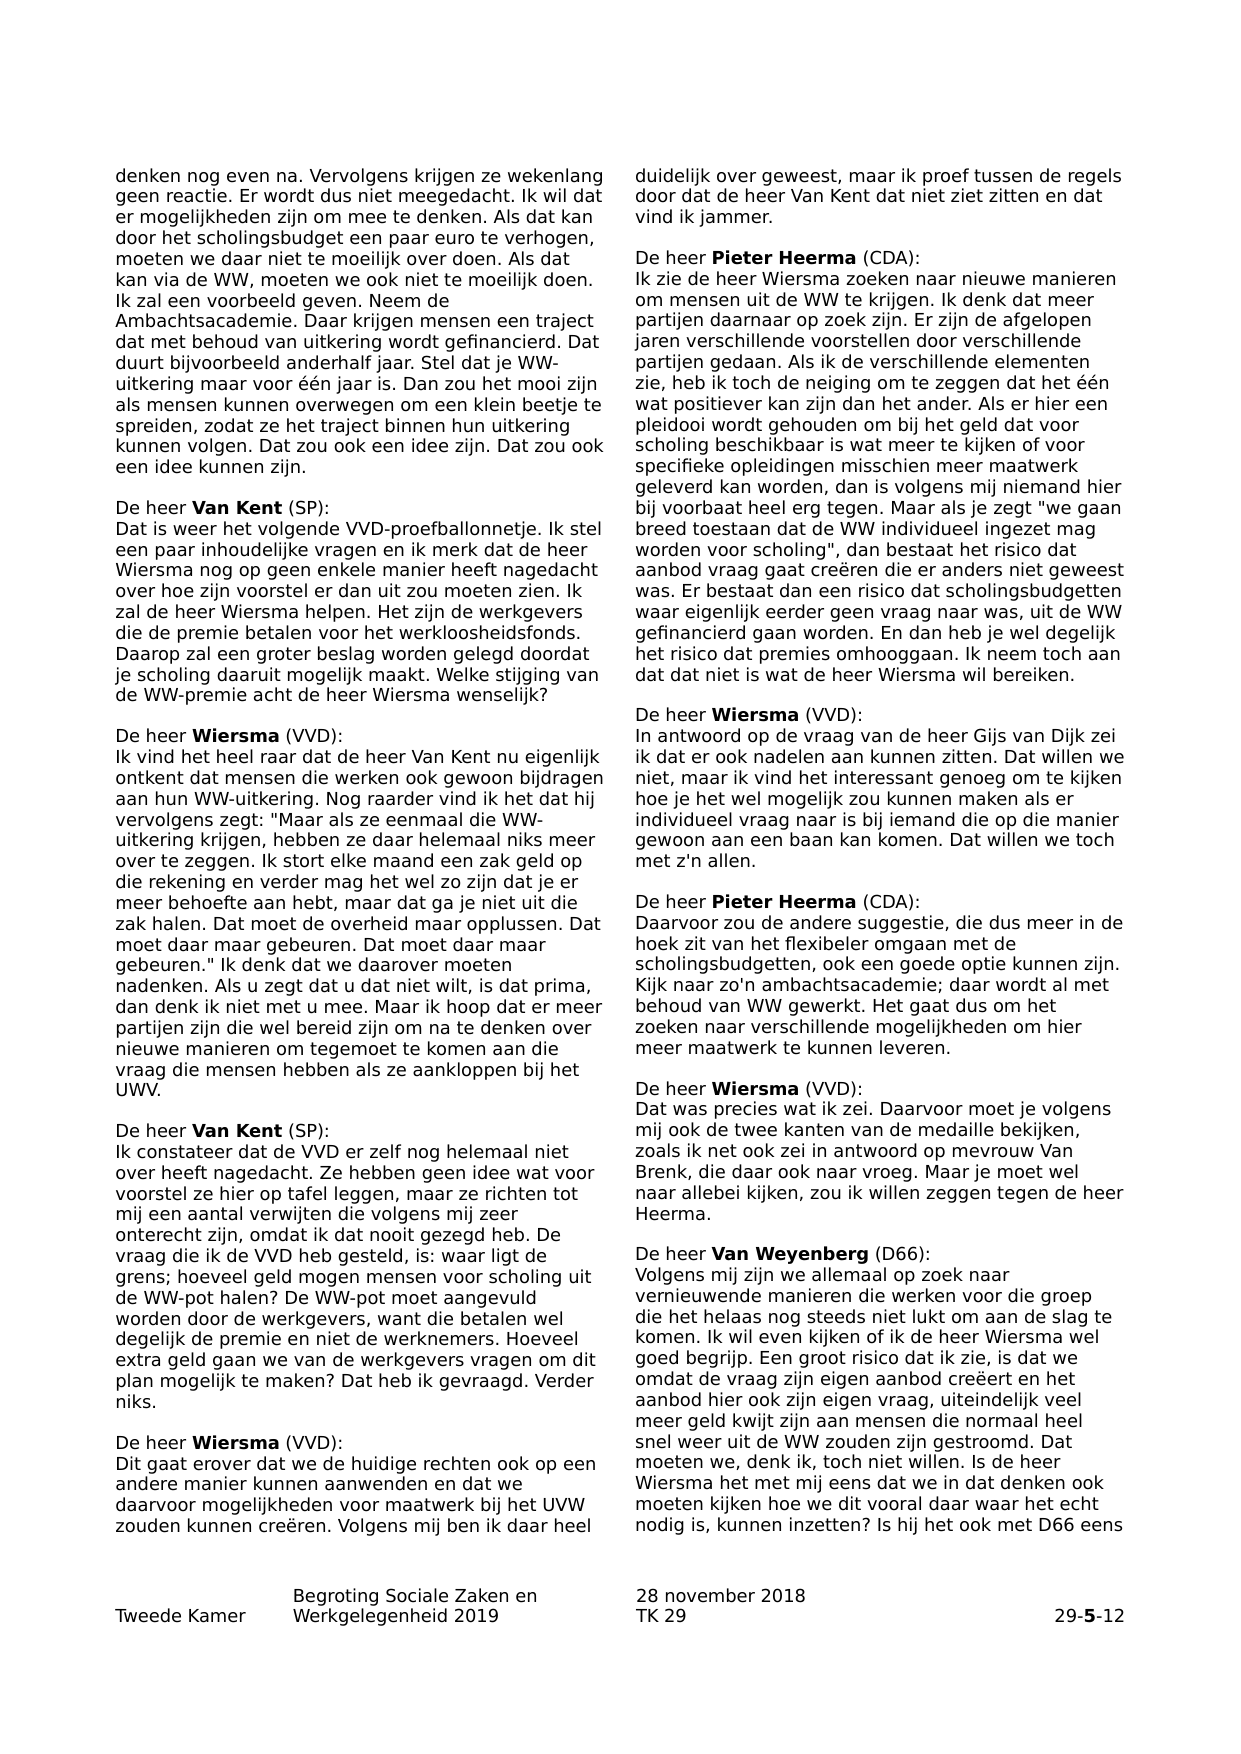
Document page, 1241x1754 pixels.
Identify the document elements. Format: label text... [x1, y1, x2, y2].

text denken nog even na. Vervolgens krijgen ze wekenlang geen reactie. Er wordt dus niet meegedacht. Ik wil dat er mogelijkheden zijn om mee te denken. Als dat kan door het scholingsbudget een paar euro te verhogen, moeten we daar niet te moeilijk over doen. Als dat kan via de WW, moeten we ook niet te moeilijk doen. Ik zal een voorbeeld geven. Neem de Ambachtsacademie. Daar krijgen mensen een traject dat met behoud van uitkering wordt gefinancierd. Dat duurt bijvoorbeeld anderhalf jaar. Stel dat je WW-uitkering maar voor één jaar is. Dan zou het mooi zijn als mensen kunnen overwegen om een klein beetje te spreiden, zodat ze het traject binnen hun uitkering kunnen volgen. Dat zou ook een idee zijn. Dat zou ook een idee kunnen zijn. [115, 165, 605, 478]
text De heer Pieter Heerma (CDA): [635, 892, 1125, 912]
text De heer Van Weyenberg (D66): [635, 1244, 1125, 1265]
text In antwoord op de vraag van de heer Gijs van Dijk zei ik dat er ook nadelen aan kunnen zitten. Dat willen we niet, maar ik vind het interessant genoeg om te kijken hoe je het wel mogelijk zou kunnen maken als er individueel vraag naar is bij iemand die op die manier gewoon aan een baan kan komen. Dat willen we toch met z'n allen. [635, 726, 1125, 872]
text De heer Pieter Heerma (CDA): [635, 248, 1125, 268]
text Daarvoor zou de andere suggestie, die dus meer in de hoek zit van het flexibeler omgaan met de scholingsbudgetten, ook een goede optie kunnen zijn. Kijk naar zo'n ambachtsacademie; daar wordt al met behoud van WW gewerkt. Het gaat dus om het zoeken naar verschillende mogelijkheden om hier meer maatwerk te kunnen leveren. [635, 912, 1125, 1058]
text duidelijk over geweest, maar ik proef tussen de regels door dat de heer Van Kent dat niet ziet zitten en dat vind ik jammer. [635, 165, 1125, 228]
text Dit gaat erover dat we de huidige rechten ook op een andere manier kunnen aanwenden en dat we daarvoor mogelijkheden voor maatwerk bij het UVW zouden kunnen creëren. Volgens mij ben ik daar heel [115, 1453, 605, 1537]
text Ik vind het heel raar dat de heer Van Kent nu eigenlijk ontkent dat mensen die werken ook gewoon bijdragen aan hun WW-uitkering. Nog raarder vind ik het dat hij vervolgens zegt: "Maar als ze eenmaal die WW-uitkering krijgen, hebben ze daar helemaal niks meer over te zeggen. Ik stort elke maand een zak geld op die rekening en verder mag het wel zo zijn dat je er meer behoefte aan hebt, maar dat ga je niet uit die zak halen. Dat moet de overheid maar opplussen. Dat moet daar maar gebeuren. Dat moet daar maar gebeuren." Ik denk dat we daarover moeten nadenken. Als u zegt dat u dat niet wilt, is dat prima, dan denk ik niet met u mee. Maar ik hoop dat er meer partijen zijn die wel bereid zijn om na te denken over nieuwe manieren om tegemoet te komen aan die vraag die mensen hebben als ze aankloppen bij het UWV. [115, 747, 605, 1101]
text Dat is weer het volgende VVD-proefballonnetje. Ik stel een paar inhoudelijke vragen en ik merk dat de heer Wiersma nog op geen enkele manier heeft nagedacht over hoe zijn voorstel er dan uit zou moeten zien. Ik zal de heer Wiersma helpen. Het zijn de werkgevers die de premie betalen voor het werkloosheidsfonds. Daarop zal een groter beslag worden gelegd doordat je scholing daaruit mogelijk maakt. Welke stijging van de WW-premie acht de heer Wiersma wenselijk? [115, 518, 605, 706]
text Volgens mij zijn we allemaal op zoek naar vernieuwende manieren die werken voor die groep die het helaas nog steeds niet lukt om aan de slag te komen. Ik wil even kijken of ik de heer Wiersma wel goed begrijp. Een groot risico dat ik zie, is dat we omdat de vraag zijn eigen aanbod creëert en het aanbod hier ook zijn eigen vraag, uiteindelijk veel meer geld kwijt zijn aan mensen die normaal heel snel weer uit de WW zouden zijn gestroomd. Dat moeten we, denk ik, toch niet willen. Is de heer Wiersma het met mij eens dat we in dat denken ook moeten kijken hoe we dit vooral daar waar het echt nodig is, kunnen inzetten? Is hij het ook met D66 eens [635, 1265, 1125, 1536]
text De heer Van Kent (SP): [115, 1121, 605, 1142]
text De heer Van Kent (SP): [115, 498, 605, 518]
text Dat was precies wat ik zei. Daarvoor moet je volgens mij ook de twee kanten van de medaille bekijken, zoals ik net ook zei in antwoord op mevrouw Van Brenk, die daar ook naar vroeg. Maar je moet wel naar allebei kijken, zou ik willen zeggen tegen de heer Heerma. [635, 1099, 1125, 1224]
text Ik constateer dat de VVD er zelf nog helemaal niet over heeft nagedacht. Ze hebben geen idee wat voor voorstel ze hier op tafel leggen, maar ze richten tot mij een aantal verwijten die volgens mij zeer onterecht zijn, omdat ik dat nooit gezegd heb. De vraag die ik de VVD heb gesteld, is: waar ligt de grens; hoeveel geld mogen mensen voor scholing uit de WW-pot halen? De WW-pot moet aangevuld worden door de werkgevers, want die betalen wel degelijk de premie en niet de werknemers. Hoeveel extra geld gaan we van de werkgevers vragen om dit plan mogelijk te maken? Dat heb ik gevraagd. Verder niks. [115, 1142, 605, 1412]
text De heer Wiersma (VVD): [115, 1432, 605, 1453]
text De heer Wiersma (VVD): [115, 726, 605, 747]
text Ik zie de heer Wiersma zoeken naar nieuwe manieren om mensen uit de WW te krijgen. Ik denk dat meer partijen daarnaar op zoek zijn. Er zijn de afgelopen jaren verschillende voorstellen door verschillende partijen gedaan. Als ik de verschillende elementen zie, heb ik toch de neiging om te zeggen dat het één wat positiever kan zijn dan het ander. Als er hier een pleidooi wordt gehouden om bij het geld dat voor scholing beschikbaar is wat meer te kijken of voor specifieke opleidingen misschien meer maatwerk geleverd kan worden, dan is volgens mij niemand hier bij voorbaat heel erg tegen. Maar als je zegt "we gaan breed toestaan dat de WW individueel ingezet mag worden voor scholing", dan bestaat het risico dat aanbod vraag gaat creëren die er anders niet geweest was. Er bestaat dan een risico dat scholingsbudgetten waar eigenlijk eerder geen vraag naar was, uit de WW gefinancierd gaan worden. En dan heb je wel degelijk het risico dat premies omhooggaan. Ik neem toch aan dat dat niet is wat de heer Wiersma wil bereiken. [635, 268, 1125, 685]
text De heer Wiersma (VVD): [635, 705, 1125, 726]
text De heer Wiersma (VVD): [635, 1078, 1125, 1099]
